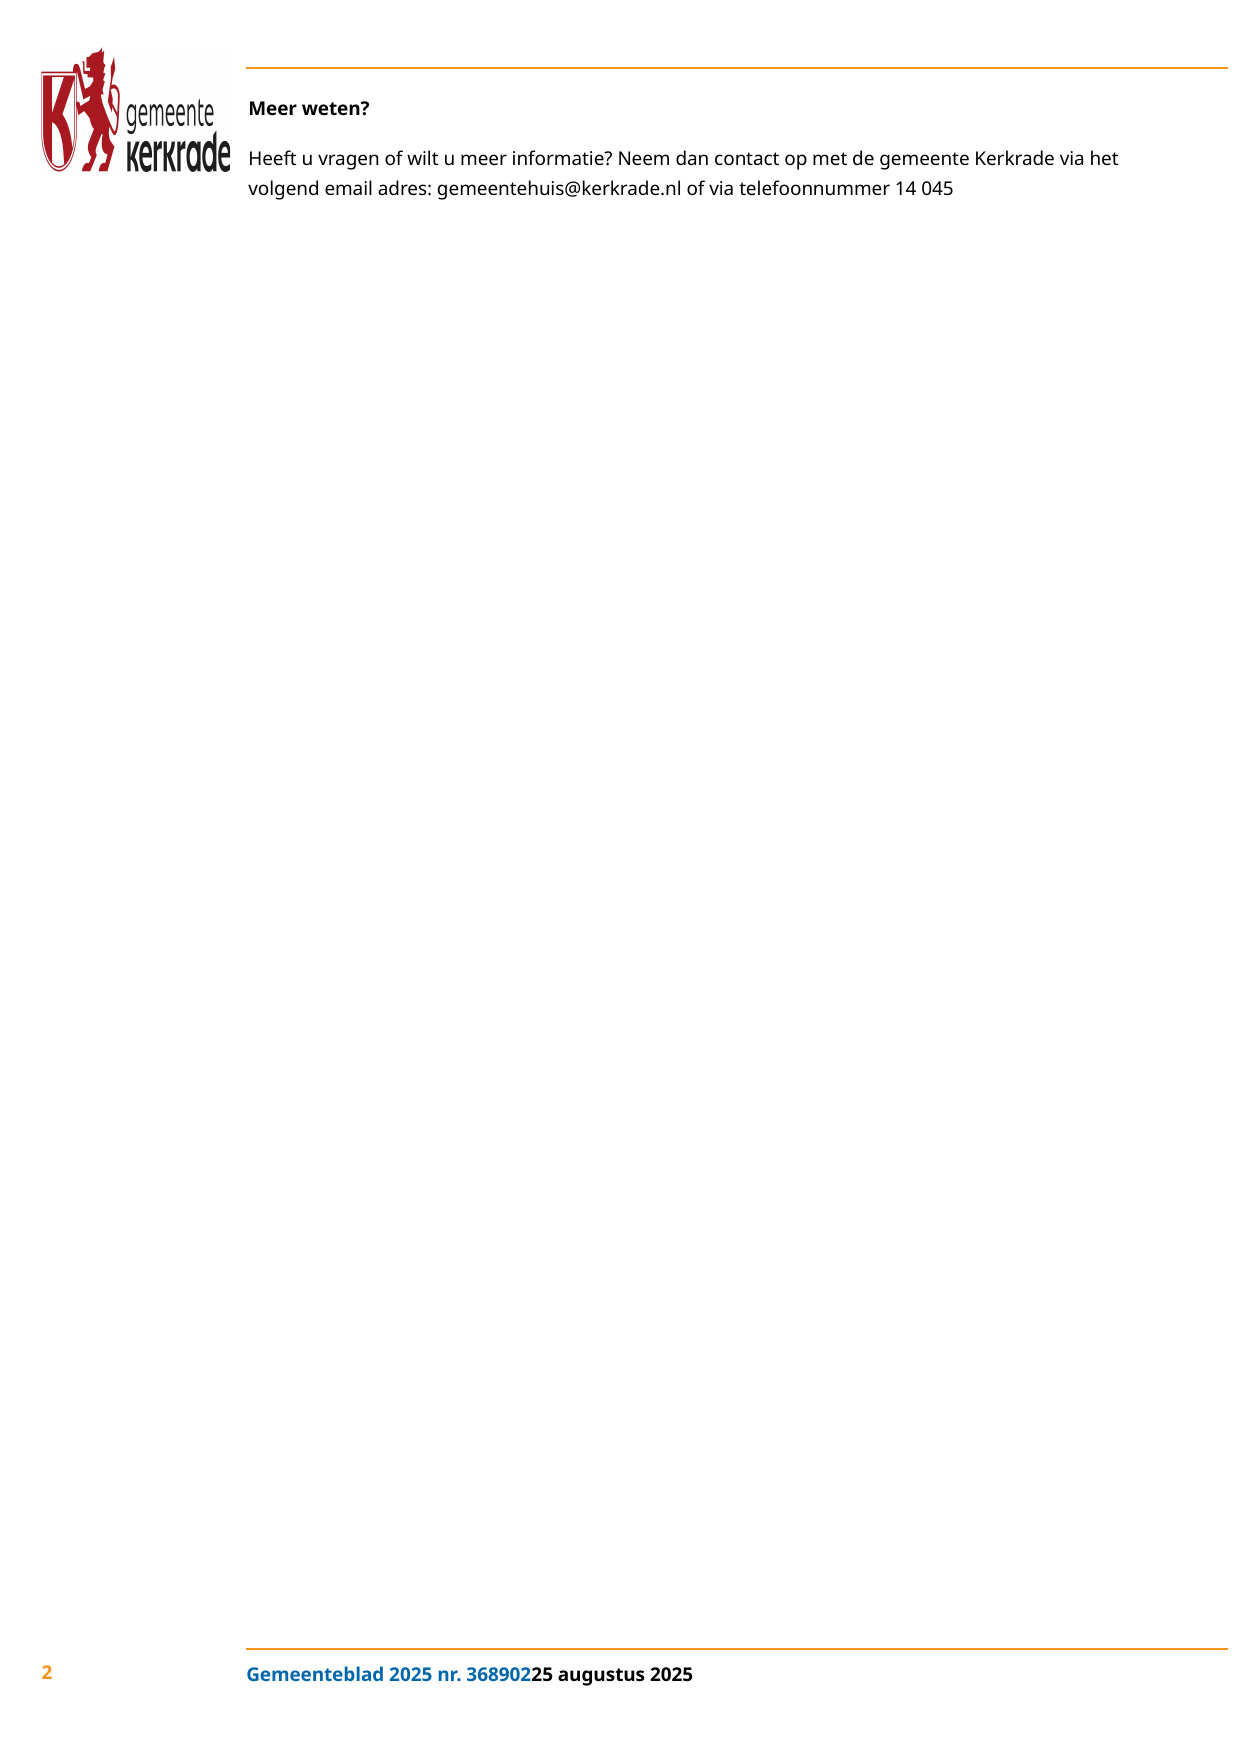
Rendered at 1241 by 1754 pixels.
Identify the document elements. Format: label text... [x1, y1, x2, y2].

picture [41, 47, 231, 172]
text Meer weten? [248, 95, 1152, 121]
text Heeft u vragen of wilt u meer informatie? Neem dan contact op met de gemeente Kerkrade via het volgend email adres: gemeentehuis@kerkrade.nl of via telefoonnummer 14 045 [248, 145, 1152, 201]
